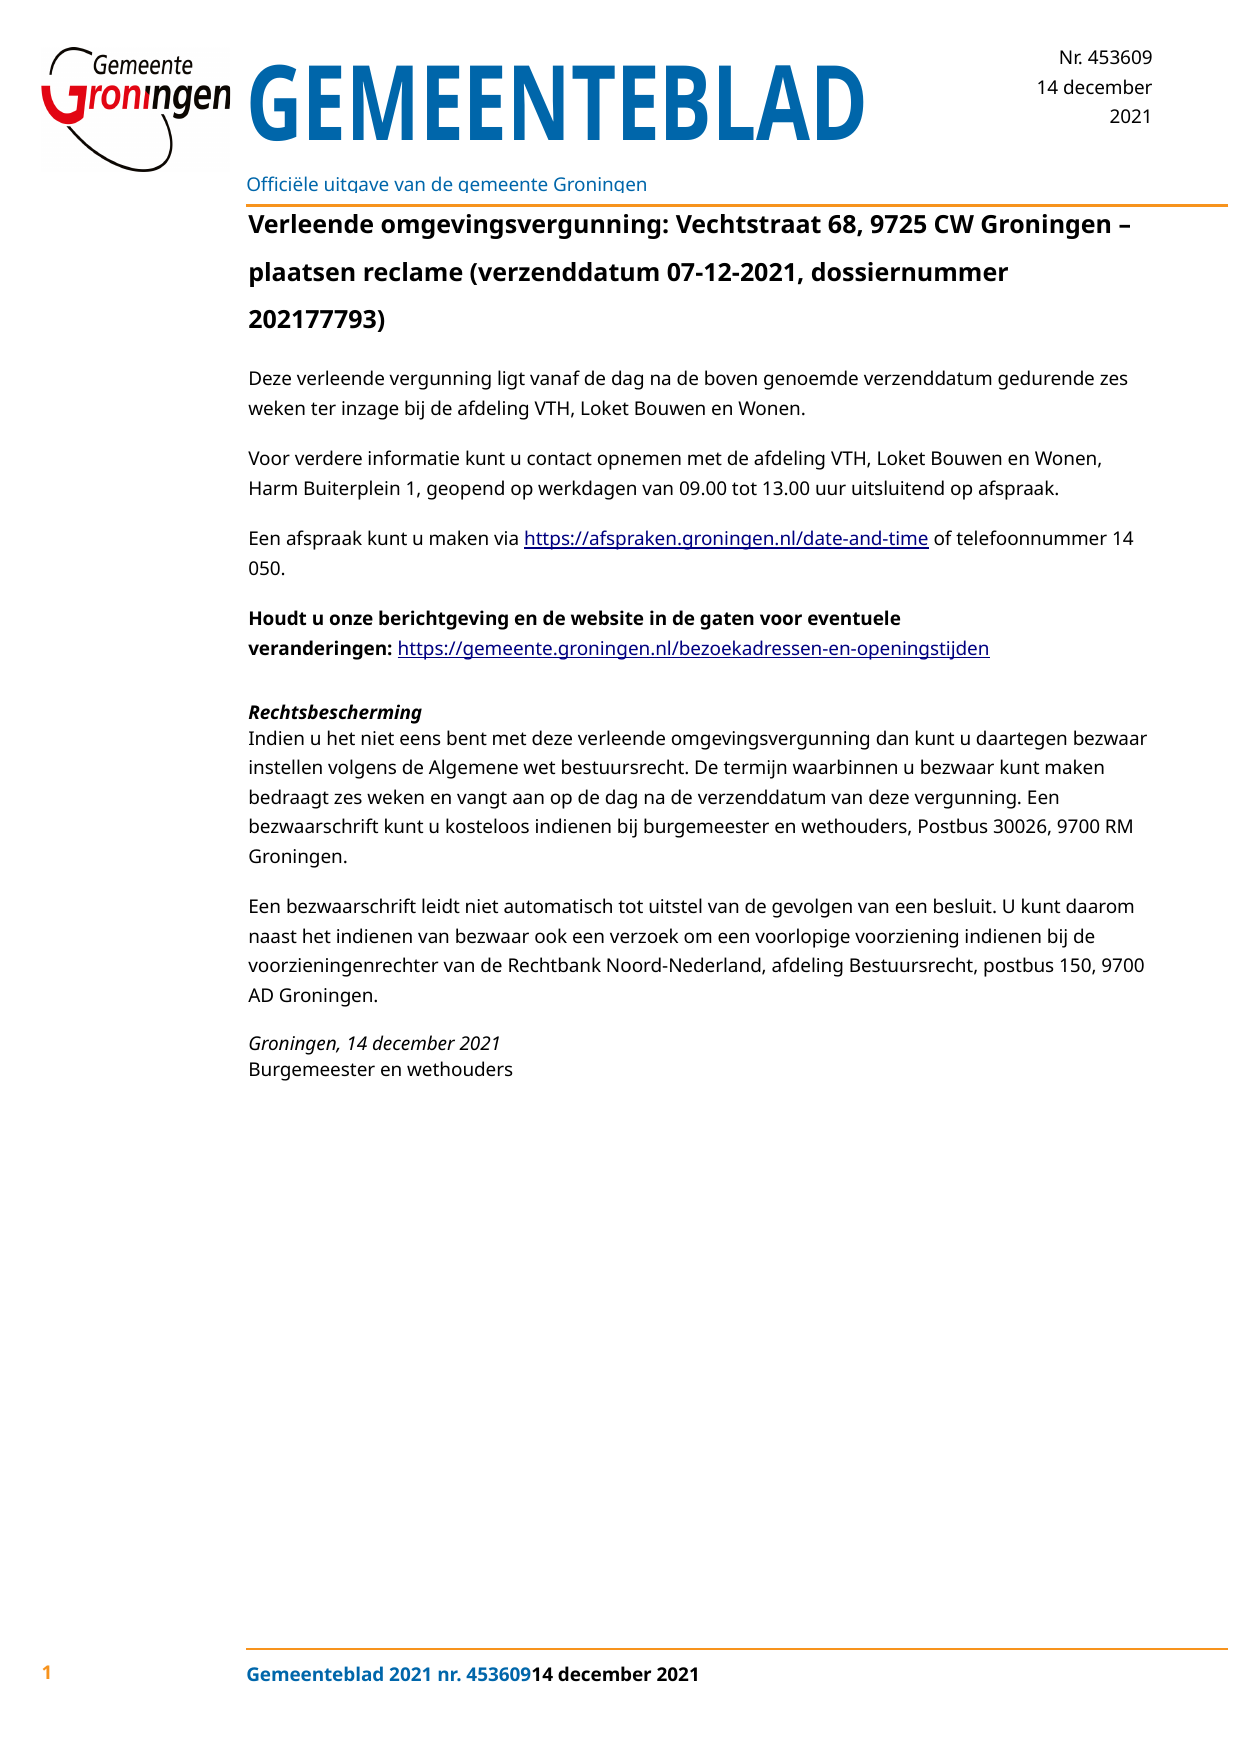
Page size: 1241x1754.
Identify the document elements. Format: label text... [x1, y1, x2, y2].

text Verleende omgevingsvergunning: Vechtstraat 68, 9725 CW Groningen – plaatsen reclame (verzenddatum 07-12-2021, dossiernummer 202177793) [248, 207, 1152, 336]
text Burgemeester en wethouders [248, 1056, 1152, 1082]
text Voor verdere informatie kunt u contact opnemen met de afdeling VTH, Loket Bouwen en Wonen, Harm Buiterplein 1, geopend op werkdagen van 09.00 tot 13.00 uur uitsluitend op afspraak. [248, 446, 1152, 501]
text Rechtsbescherming [248, 699, 1152, 725]
text Een afspraak kunt u maken via https://afspraken.groningen.nl/date-and-time of telefoonnummer 14 050. [248, 526, 1152, 581]
text Houdt u onze berichtgeving en de website in de gaten voor eventuele veranderingen: https://gemeente.groningen.nl/bezoekadressen-en-openingstijden [248, 606, 1152, 661]
text Groningen, 14 december 2021 [248, 1030, 1152, 1056]
text Indien u het niet eens bent met deze verleende omgevingsvergunning dan kunt u daartegen bezwaar instellen volgens de Algemene wet bestuursrecht. De termijn waarbinnen u bezwaar kunt maken bedraagt zes weken en vangt aan op de dag na de verzenddatum van deze vergunning. Een bezwaarschrift kunt u kosteloos indienen bij burgemeester en wethouders, Postbus 30026, 9700 RM Groningen. [248, 725, 1152, 869]
text Een bezwaarschrift leidt niet automatisch tot uitstel van de gevolgen van een besluit. U kunt daarom naast het indienen van bezwaar ook een verzoek om een voorlopige voorziening indienen bij de voorzieningenrechter van de Rechtbank Noord-Nederland, afdeling Bestuursrecht, postbus 150, 9700 AD Groningen. [248, 893, 1152, 1008]
text Deze verleende vergunning ligt vanaf de dag na de boven genoemde verzenddatum gedurende zes weken ter inzage bij de afdeling VTH, Loket Bouwen en Wonen. [248, 366, 1152, 421]
picture [41, 47, 231, 172]
